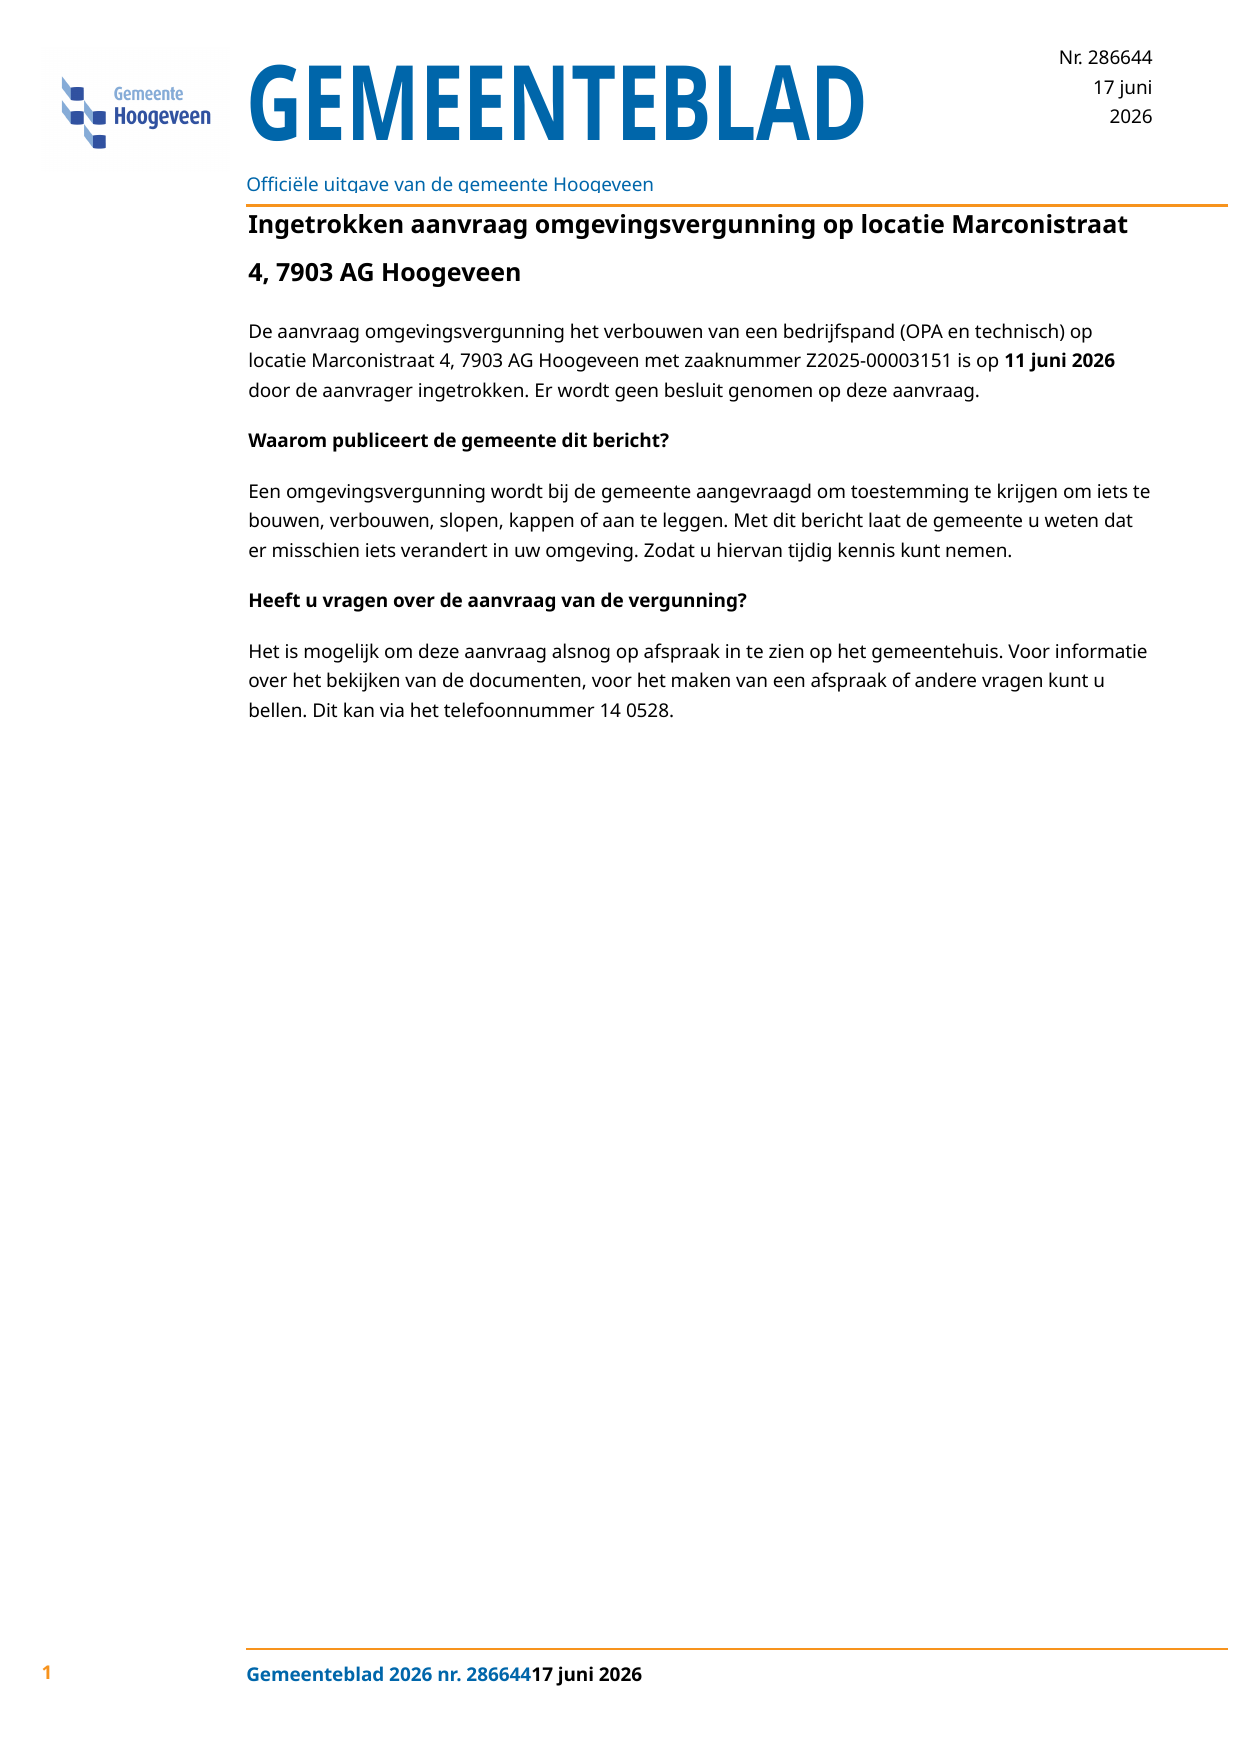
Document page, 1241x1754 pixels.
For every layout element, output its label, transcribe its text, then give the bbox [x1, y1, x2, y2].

picture [41, 47, 231, 172]
text Een omgevingsvergunning wordt bij de gemeente aangevraagd om toestemming te krijgen om iets te bouwen, verbouwen, slopen, kappen of aan te leggen. Met dit bericht laat de gemeente u weten dat er misschien iets verandert in uw omgeving. Zodat u hiervan tijdig kennis kunt nemen. [248, 478, 1152, 563]
text De aanvraag omgevingsvergunning het verbouwen van een bedrijfspand (OPA en technisch) op locatie Marconistraat 4, 7903 AG Hoogeveen met zaaknummer Z2025-00003151 is op 11 juni 2026 door de aanvrager ingetrokken. Er wordt geen besluit genomen op deze aanvraag. [248, 318, 1152, 403]
text Heeft u vragen over de aanvraag van de vergunning? [248, 587, 1152, 613]
text Ingetrokken aanvraag omgevingsvergunning op locatie Marconistraat 4, 7903 AG Hoogeveen [248, 207, 1152, 288]
text Het is mogelijk om deze aanvraag alsnog op afspraak in te zien op het gemeentehuis. Voor informatie over het bekijken van de documenten, voor het maken van een afspraak of andere vragen kunt u bellen. Dit kan via het telefoonnummer 14 0528. [248, 638, 1152, 723]
text Waarom publiceert de gemeente dit bericht? [248, 427, 1152, 453]
